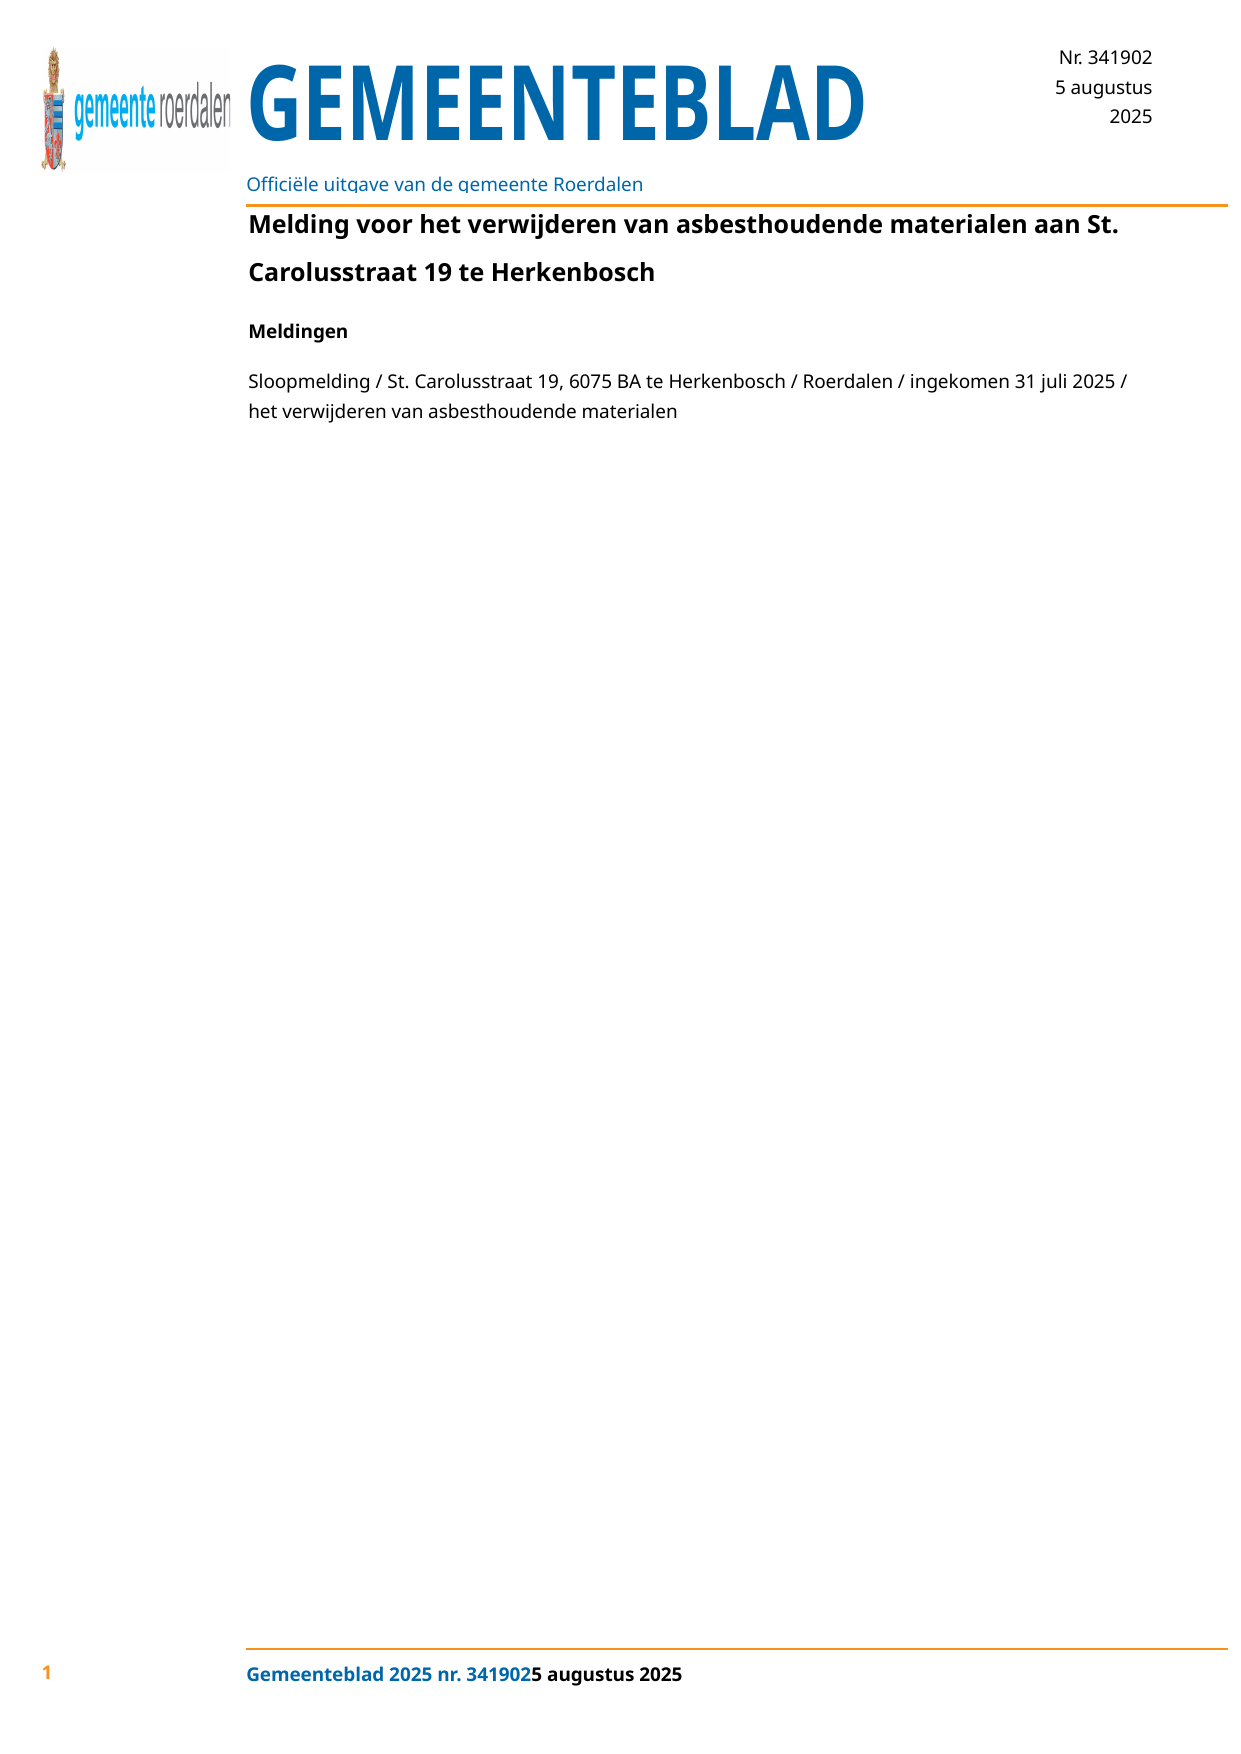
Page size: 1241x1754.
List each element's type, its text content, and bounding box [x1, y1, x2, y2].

text Melding voor het verwijderen van asbesthoudende materialen aan St. Carolusstraat 19 te Herkenbosch [248, 207, 1152, 288]
text Sloopmelding / St. Carolusstraat 19, 6075 BA te Herkenbosch / Roerdalen / ingekomen 31 juli 2025 / het verwijderen van asbesthoudende materialen [248, 368, 1152, 424]
text Meldingen [248, 318, 1152, 344]
picture [41, 47, 231, 172]
